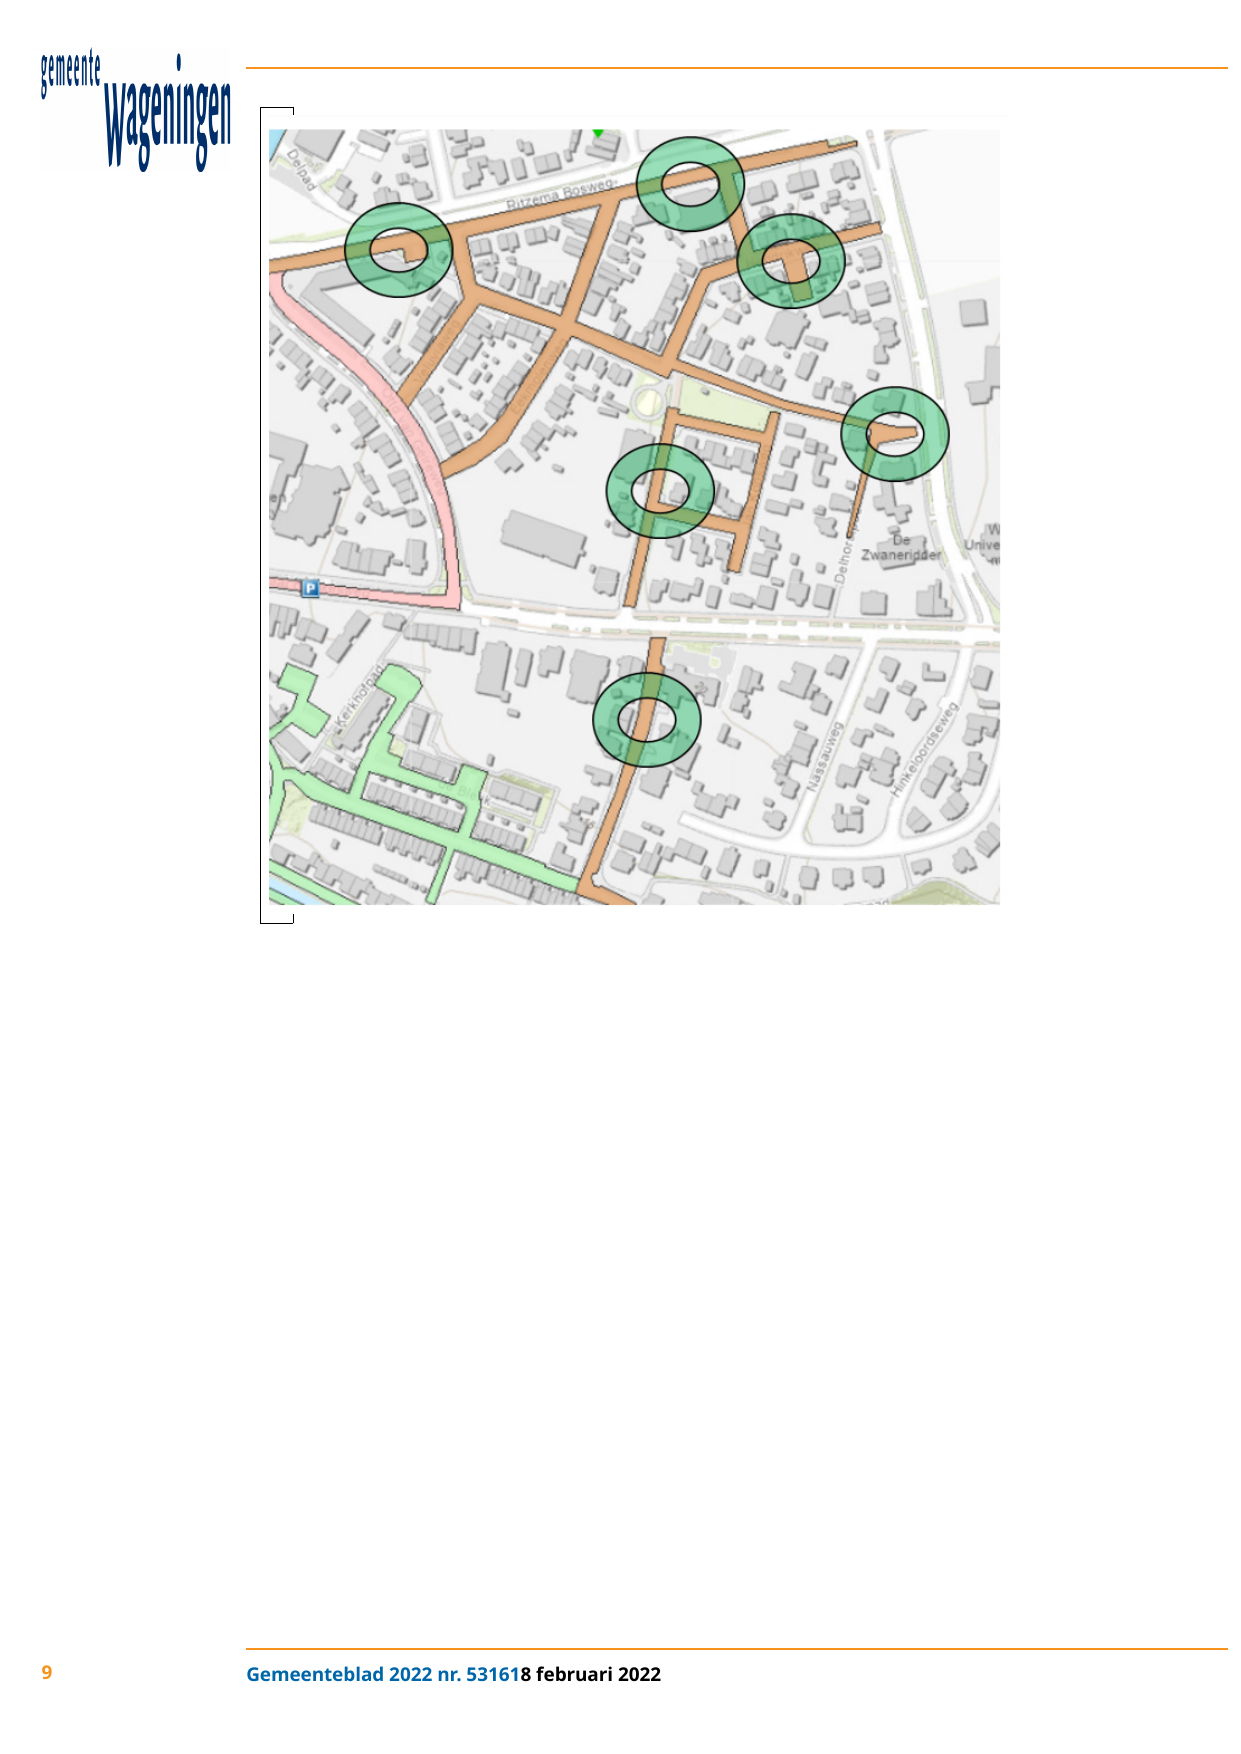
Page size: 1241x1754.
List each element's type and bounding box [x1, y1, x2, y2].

picture [41, 47, 231, 172]
picture [268, 115, 1008, 914]
